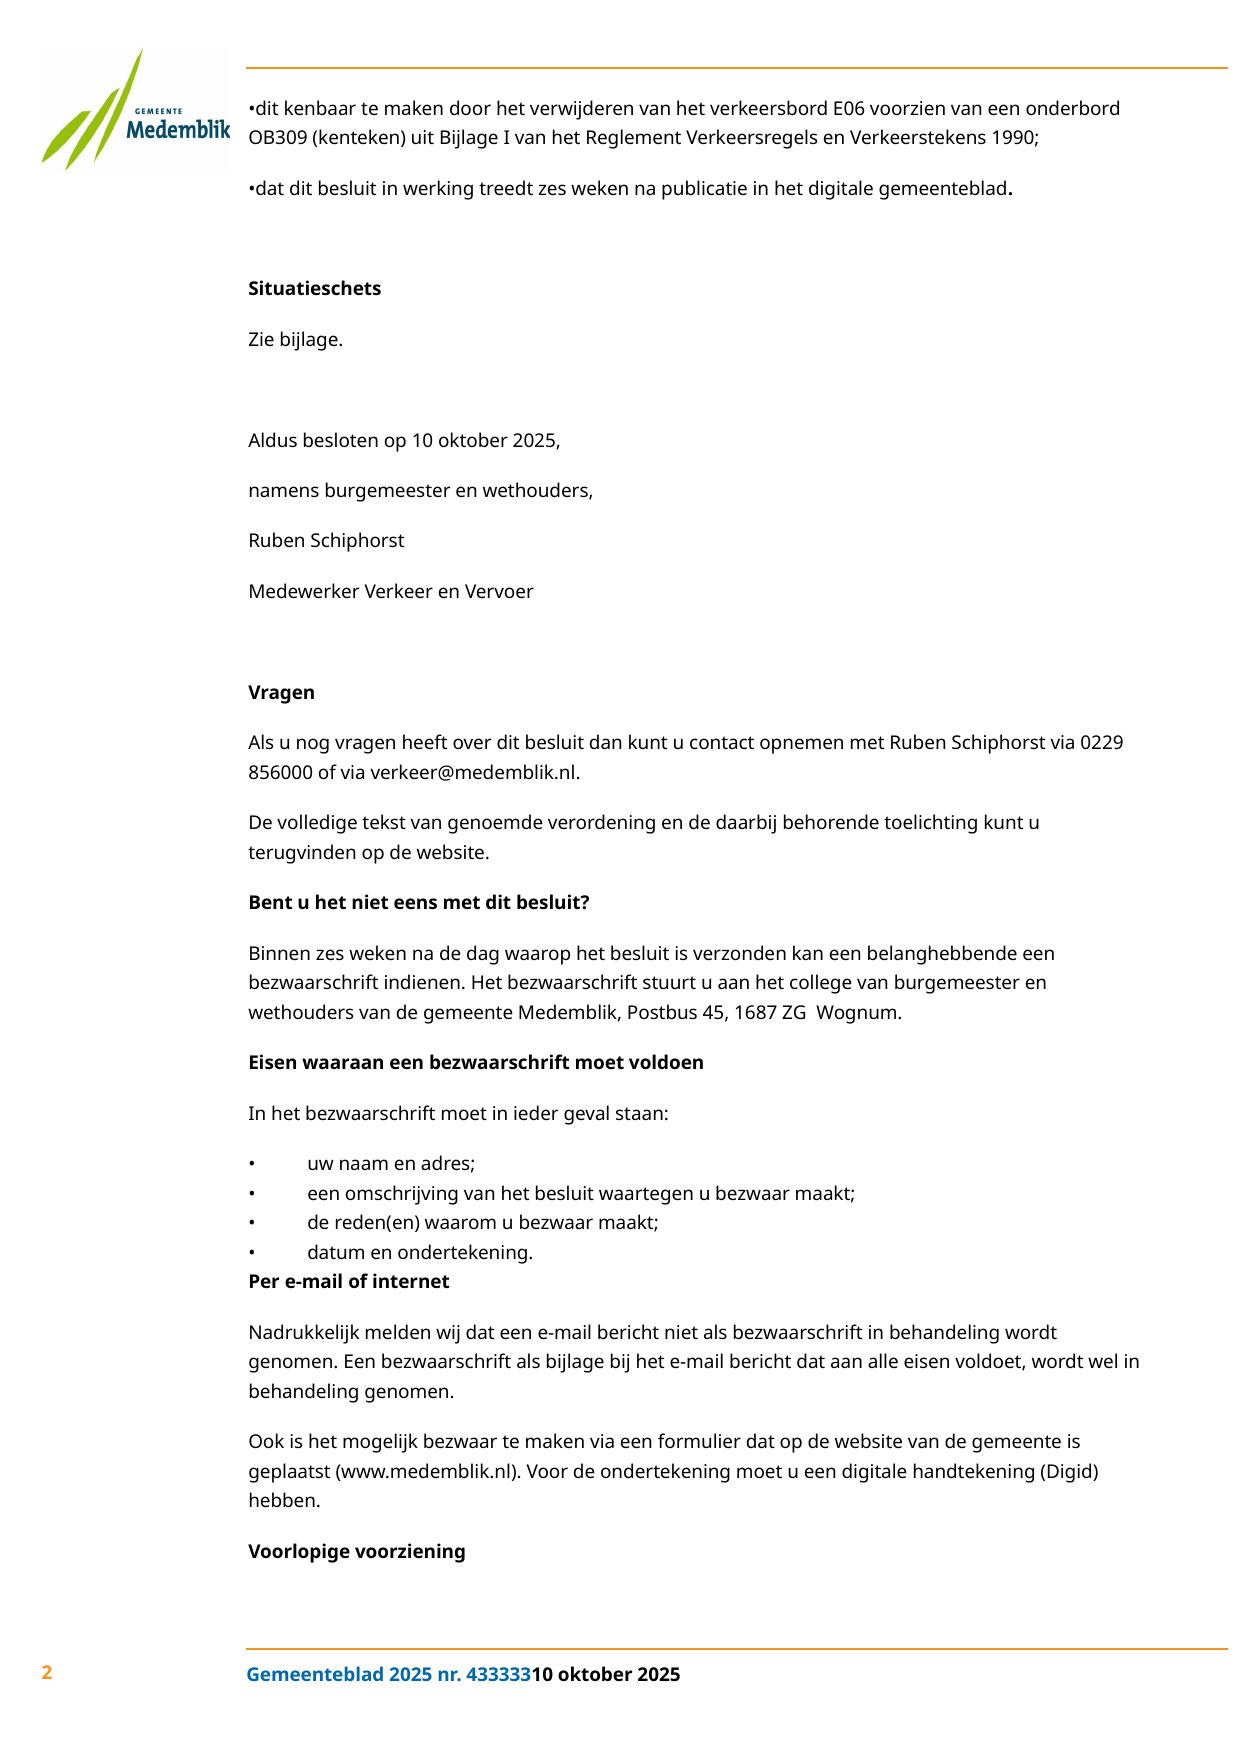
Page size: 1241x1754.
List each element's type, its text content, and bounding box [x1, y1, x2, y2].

list datum en ondertekening. [248, 1239, 1152, 1265]
text Voorlopige voorziening [248, 1538, 1152, 1564]
text Binnen zes weken na de dag waarop het besluit is verzonden kan een belanghebbende een bezwaarschrift indienen. Het bezwaarschrift stuurt u aan het college van burgemeester en wethouders van de gemeente Medemblik, Postbus 45, 1687 ZG Wognum. [248, 940, 1152, 1025]
list een omschrijving van het besluit waartegen u bezwaar maakt; [248, 1180, 1152, 1206]
text Nadrukkelijk melden wij dat een e-mail bericht niet als bezwaarschrift in behandeling wordt genomen. Een bezwaarschrift als bijlage bij het e-mail bericht dat aan alle eisen voldoet, wordt wel in behandeling genomen. [248, 1319, 1152, 1404]
text Medewerker Verkeer en Vervoer [248, 578, 1152, 604]
text Ook is het mogelijk bezwaar te maken via een formulier dat op de website van de gemeente is geplaatst (www.medemblik.nl). Voor de ondertekening moet u een digitale handtekening (Digid) hebben. [248, 1428, 1152, 1513]
text •dat dit besluit in werking treedt zes weken na publicatie in het digitale gemeenteblad. [248, 175, 1152, 201]
text Bent u het niet eens met dit besluit? [248, 889, 1152, 915]
list de reden(en) waarom u bezwaar maakt; [248, 1209, 1152, 1235]
text Zie bijlage. [248, 326, 1152, 352]
text namens burgemeester en wethouders, [248, 477, 1152, 503]
text Vragen [248, 679, 1152, 705]
text Eisen waaraan een bezwaarschrift moet voldoen [248, 1049, 1152, 1075]
text In het bezwaarschrift moet in ieder geval staan: [248, 1100, 1152, 1126]
picture [41, 47, 231, 172]
text Situatieschets [248, 276, 1152, 301]
text De volledige tekst van genoemde verordening en de daarbij behorende toelichting kunt u terugvinden op de website. [248, 809, 1152, 865]
text Ruben Schiphorst [248, 528, 1152, 553]
text Als u nog vragen heeft over dit besluit dan kunt u contact opnemen met Ruben Schiphorst via 0229 856000 of via verkeer@medemblik.nl. [248, 729, 1152, 785]
text Aldus besloten op 10 oktober 2025, [248, 427, 1152, 453]
list uw naam en adres; [248, 1150, 1152, 1176]
text Per e-mail of internet [248, 1268, 1152, 1294]
text •dit kenbaar te maken door het verwijderen van het verkeersbord E06 voorzien van een onderbord OB309 (kenteken) uit Bijlage I van het Reglement Verkeersregels en Verkeerstekens 1990; [248, 95, 1152, 150]
